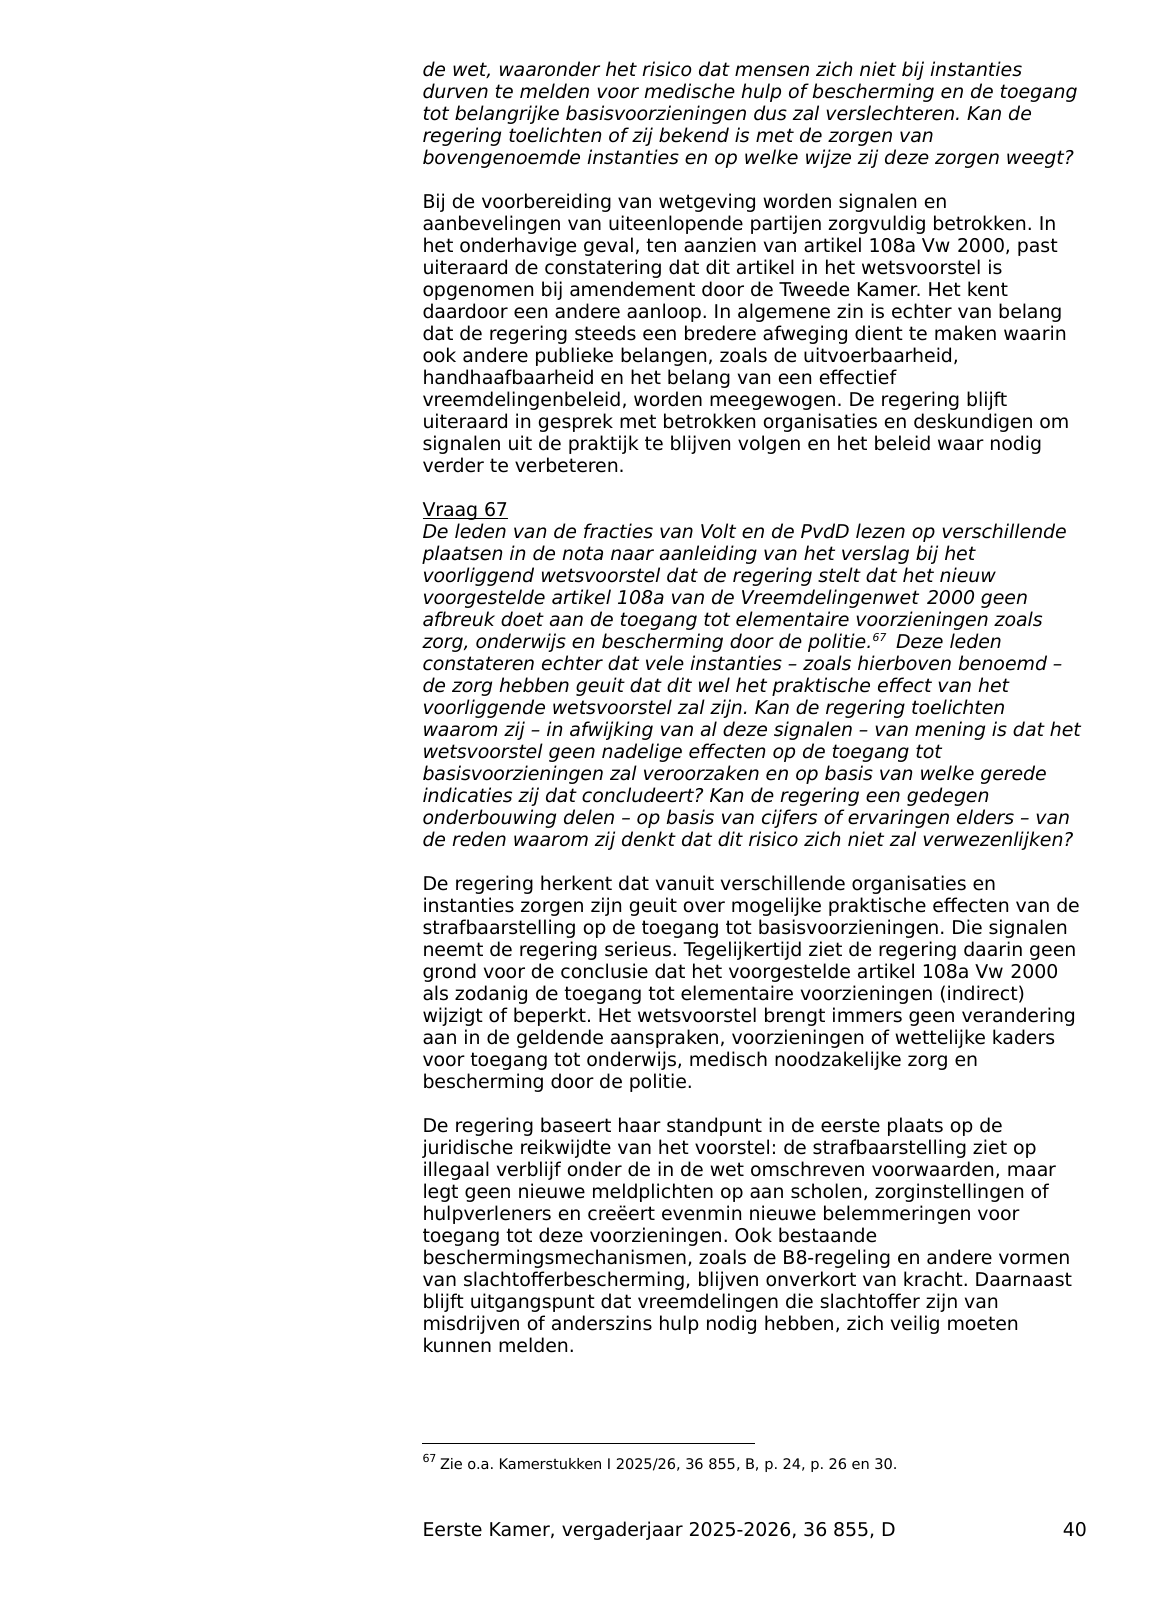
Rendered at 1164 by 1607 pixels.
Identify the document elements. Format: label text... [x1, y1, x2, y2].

text de wet, waaronder het risico dat mensen zich niet bij instanties durven te melden voor medische hulp of bescherming en de toegang tot belangrijke basisvoorzieningen dus zal verslechteren. Kan de regering toelichten of zij bekend is met de zorgen van bovengenoemde instanties en op welke wijze zij deze zorgen weegt? [422, 59, 1087, 169]
text De regering baseert haar standpunt in de eerste plaats op de juridische reikwijdte van het voorstel: de strafbaarstelling ziet op illegaal verblijf onder de in de wet omschreven voorwaarden, maar legt geen nieuwe meldplichten op aan scholen, zorginstellingen of hulpverleners en creëert evenmin nieuwe belemmeringen voor toegang tot deze voorzieningen. Ook bestaande beschermingsmechanismen, zoals de B8-regeling en andere vormen van slachtofferbescherming, blijven onverkort van kracht. Daarnaast blijft uitgangspunt dat vreemdelingen die slachtoffer zijn van misdrijven of anderszins hulp nodig hebben, zich veilig moeten kunnen melden. [422, 1115, 1087, 1357]
text Zie o.a. Kamerstukken I 2025/26, 36 855, B, p. 24, p. 26 en 30. [422, 1452, 1087, 1474]
text Bij de voorbereiding van wetgeving worden signalen en aanbevelingen van uiteenlopende partijen zorgvuldig betrokken. In het onderhavige geval, ten aanzien van artikel 108a Vw 2000, past uiteraard de constatering dat dit artikel in het wetsvoorstel is opgenomen bij amendement door de Tweede Kamer. Het kent daardoor een andere aanloop. In algemene zin is echter van belang dat de regering steeds een bredere afweging dient te maken waarin ook andere publieke belangen, zoals de uitvoerbaarheid, handhaafbaarheid en het belang van een effectief vreemdelingenbeleid, worden meegewogen. De regering blijft uiteraard in gesprek met betrokken organisaties en deskundigen om signalen uit de praktijk te blijven volgen en het beleid waar nodig verder te verbeteren. [422, 191, 1087, 477]
text Vraag 67 [422, 499, 1087, 521]
text De leden van de fracties van Volt en de PvdD lezen op verschillende plaatsen in de nota naar aanleiding van het verslag bij het voorliggend wetsvoorstel dat de regering stelt dat het nieuw voorgestelde artikel 108a van de Vreemdelingenwet 2000 geen afbreuk doet aan de toegang tot elementaire voorzieningen zoals zorg, onderwijs en bescherming door de politie. Deze leden constateren echter dat vele instanties – zoals hierboven benoemd – de zorg hebben geuit dat dit wel het praktische effect van het voorliggende wetsvoorstel zal zijn. Kan de regering toelichten waarom zij – in afwijking van al deze signalen – van mening is dat het wetsvoorstel geen nadelige effecten op de toegang tot basisvoorzieningen zal veroorzaken en op basis van welke gerede indicaties zij dat concludeert? Kan de regering een gedegen onderbouwing delen – op basis van cijfers of ervaringen elders – van de reden waarom zij denkt dat dit risico zich niet zal verwezenlijken? [422, 521, 1087, 851]
text De regering herkent dat vanuit verschillende organisaties en instanties zorgen zijn geuit over mogelijke praktische effecten van de strafbaarstelling op de toegang tot basisvoorzieningen. Die signalen neemt de regering serieus. Tegelijkertijd ziet de regering daarin geen grond voor de conclusie dat het voorgestelde artikel 108a Vw 2000 als zodanig de toegang tot elementaire voorzieningen (indirect) wijzigt of beperkt. Het wetsvoorstel brengt immers geen verandering aan in de geldende aanspraken, voorzieningen of wettelijke kaders voor toegang tot onderwijs, medisch noodzakelijke zorg en bescherming door de politie. [422, 873, 1087, 1093]
